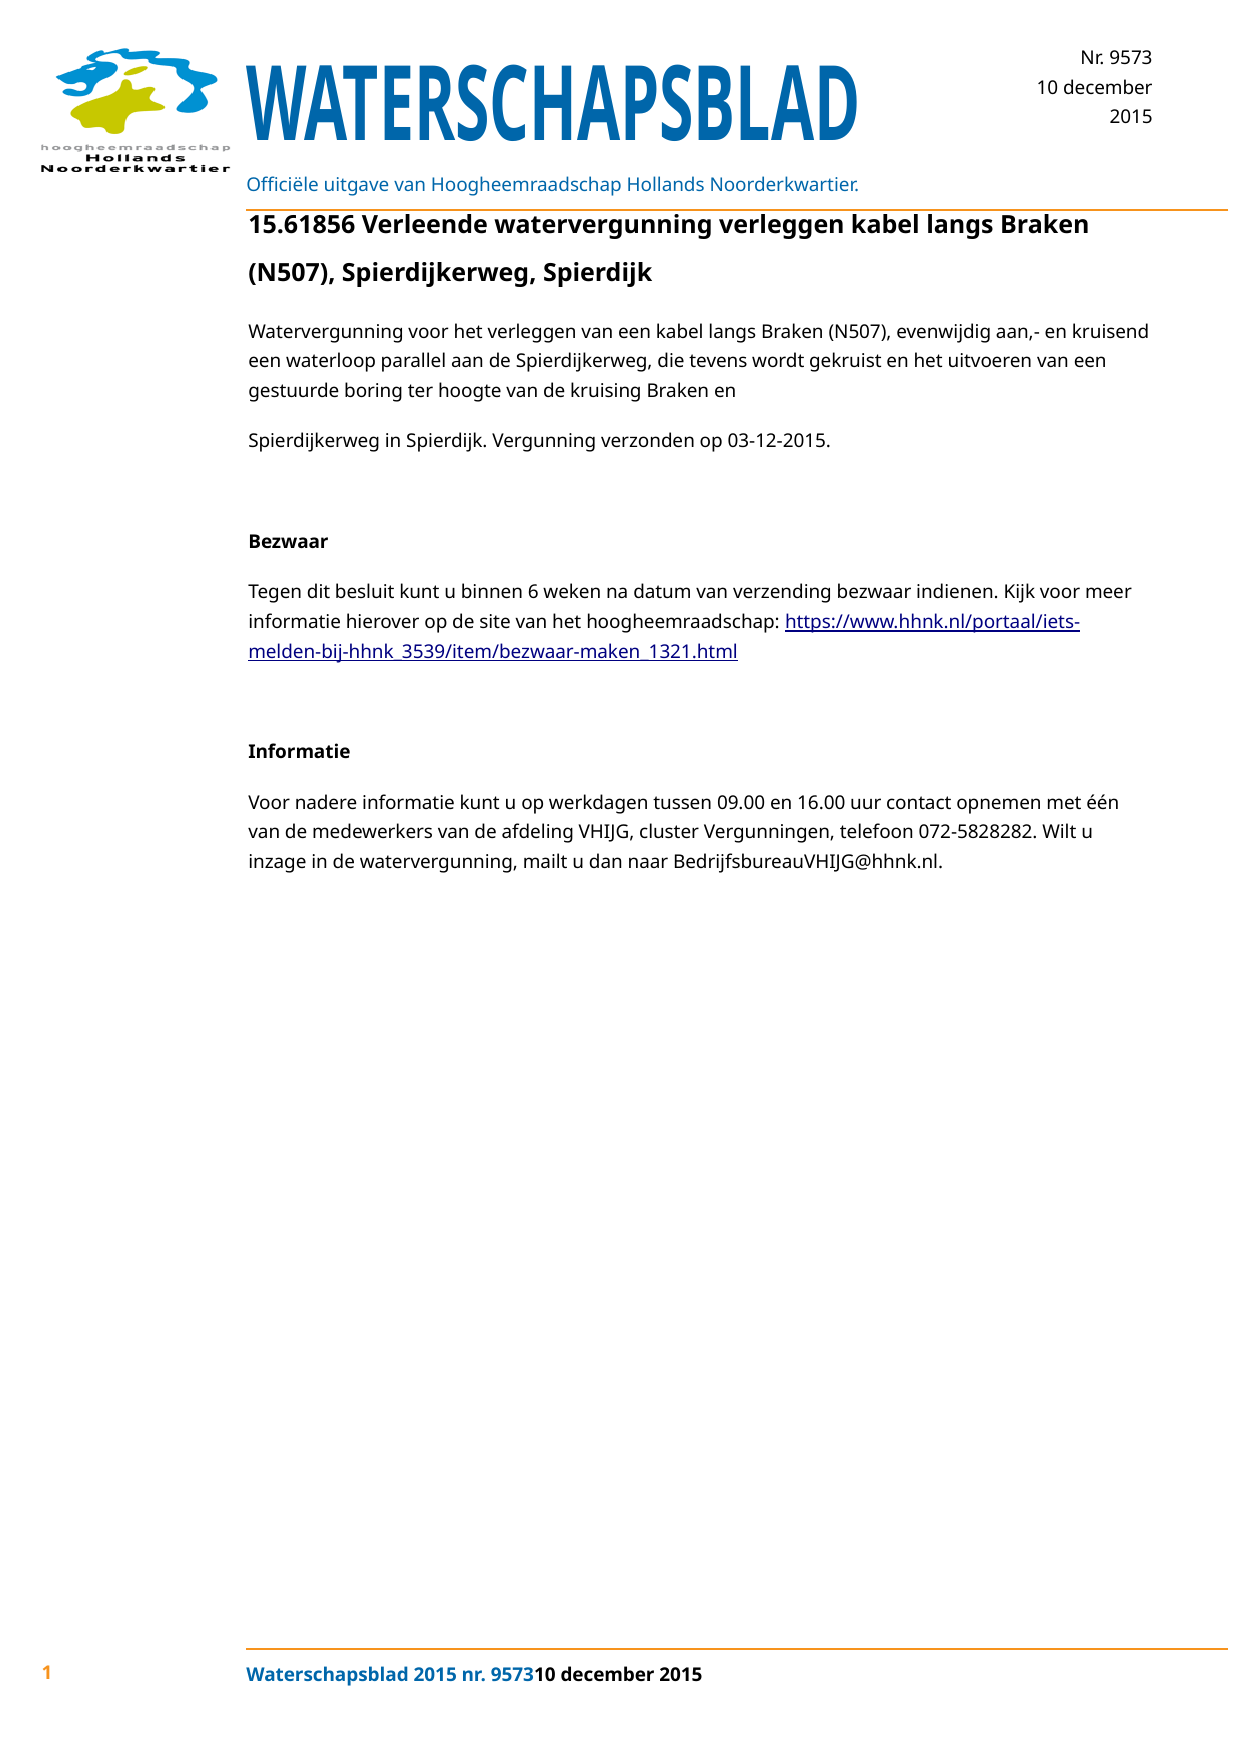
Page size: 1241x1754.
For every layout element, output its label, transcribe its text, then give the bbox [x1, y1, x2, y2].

text Spierdijkerweg in Spierdijk. Vergunning verzonden op 03-12-2015. [248, 427, 1152, 453]
text Bezwaar [248, 528, 1152, 554]
text Tegen dit besluit kunt u binnen 6 weken na datum van verzending bezwaar indienen. Kijk voor meer informatie hierover op de site van het hoogheemraadschap: https://www.hhnk.nl/portaal/iets-melden-bij-hhnk_3539/item/bezwaar-maken_1321.html [248, 579, 1152, 664]
text Informatie [248, 739, 1152, 764]
text Voor nadere informatie kunt u op werkdagen tussen 09.00 en 16.00 uur contact opnemen met één van de medewerkers van de afdeling VHIJG, cluster Vergunningen, telefoon 072-5828282. Wilt u inzage in de watervergunning, mailt u dan naar BedrijfsbureauVHIJG@hhnk.nl. [248, 789, 1152, 874]
picture [41, 47, 231, 172]
text 15.61856 Verleende watervergunning verleggen kabel langs Braken (N507), Spierdijkerweg, Spierdijk [248, 211, 1152, 288]
text Watervergunning voor het verleggen van een kabel langs Braken (N507), evenwijdig aan,- en kruisend een waterloop parallel aan de Spierdijkerweg, die tevens wordt gekruist en het uitvoeren van een gestuurde boring ter hoogte van de kruising Braken en [248, 318, 1152, 403]
